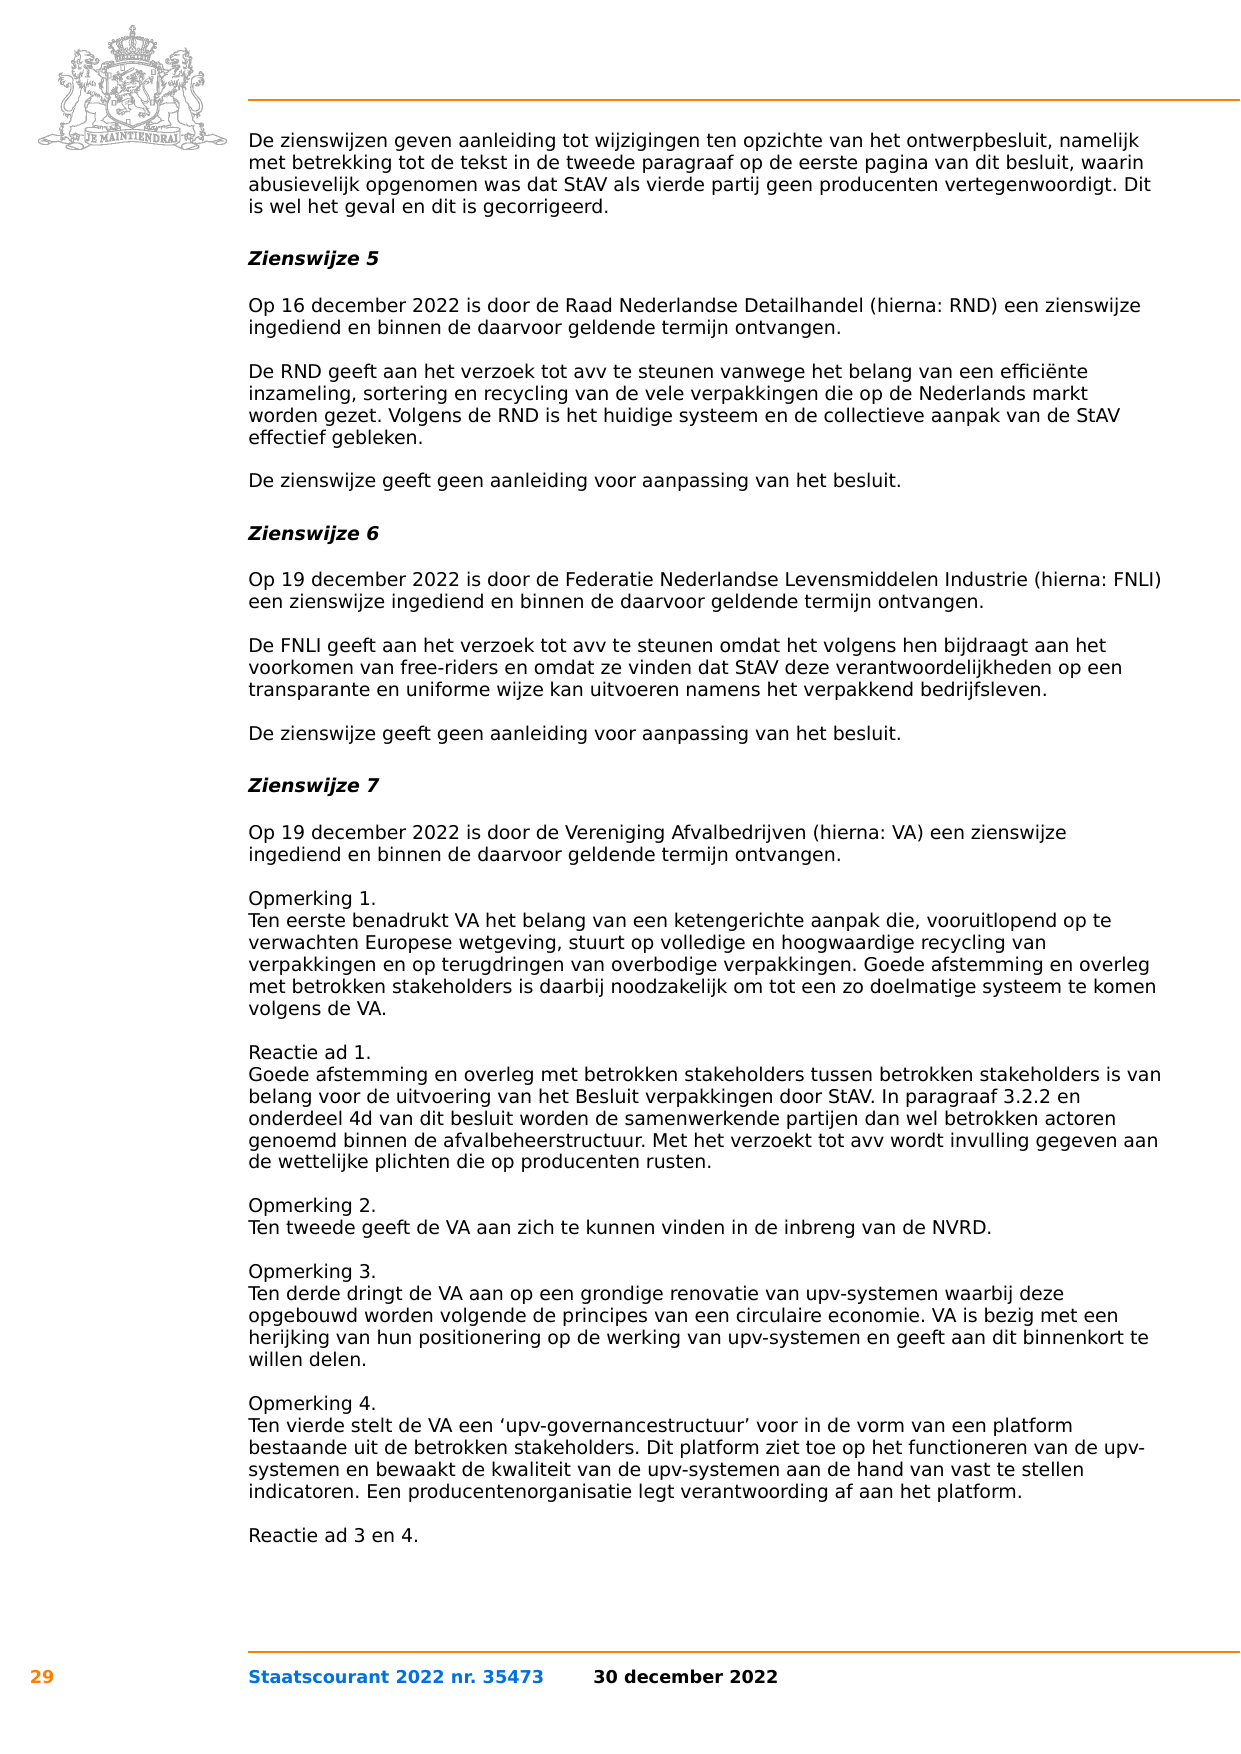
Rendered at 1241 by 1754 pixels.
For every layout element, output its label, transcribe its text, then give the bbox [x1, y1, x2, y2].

text Ten eerste benadrukt VA het belang van een ketengerichte aanpak die, vooruitlopend op te verwachten Europese wetgeving, stuurt op volledige en hoogwaardige recycling van verpakkingen en op terugdringen van overbodige verpakkingen. Goede afstemming en overleg met betrokken stakeholders is daarbij noodzakelijk om tot een zo doelmatige systeem te komen volgens de VA. [248, 910, 1163, 1020]
text Opmerking 1. [248, 888, 1163, 910]
text Ten tweede geeft de VA aan zich te kunnen vinden in de inbreng van de NVRD. [248, 1217, 1163, 1239]
subtitle Zienswijze 5 [248, 248, 1163, 270]
text Opmerking 2. [248, 1195, 1163, 1217]
subtitle Zienswijze 7 [248, 775, 1163, 797]
text Ten derde dringt de VA aan op een grondige renovatie van upv-systemen waarbij deze opgebouwd worden volgende de principes van een circulaire economie. VA is bezig met een herijking van hun positionering op de werking van upv-systemen en geeft aan dit binnenkort te willen delen. [248, 1283, 1163, 1371]
text Ten vierde stelt de VA een ‘upv-governancestructuur’ voor in de vorm van een platform bestaande uit de betrokken stakeholders. Dit platform ziet toe op het functioneren van de upv-systemen en bewaakt de kwaliteit van de upv-systemen aan de hand van vast te stellen indicatoren. Een producentenorganisatie legt verantwoording af aan het platform. [248, 1415, 1163, 1503]
text De zienswijze geeft geen aanleiding voor aanpassing van het besluit. [248, 723, 1163, 745]
text De RND geeft aan het verzoek tot avv te steunen vanwege het belang van een efficiënte inzameling, sortering en recycling van de vele verpakkingen die op de Nederlands markt worden gezet. Volgens de RND is het huidige systeem en de collectieve aanpak van de StAV effectief gebleken. [248, 361, 1163, 448]
subtitle Zienswijze 6 [248, 522, 1163, 544]
text De zienswijze geeft geen aanleiding voor aanpassing van het besluit. [248, 470, 1163, 492]
text Reactie ad 1. [248, 1042, 1163, 1063]
text Op 19 december 2022 is door de Vereniging Afvalbedrijven (hierna: VA) een zienswijze ingediend en binnen de daarvoor geldende termijn ontvangen. [248, 822, 1163, 866]
text Opmerking 3. [248, 1261, 1163, 1283]
picture [38, 25, 227, 150]
text Op 16 december 2022 is door de Raad Nederlandse Detailhandel (hierna: RND) een zienswijze ingediend en binnen de daarvoor geldende termijn ontvangen. [248, 295, 1163, 339]
text De FNLI geeft aan het verzoek tot avv te steunen omdat het volgens hen bijdraagt aan het voorkomen van free-riders en omdat ze vinden dat StAV deze verantwoordelijkheden op een transparante en uniforme wijze kan uitvoeren namens het verpakkend bedrijfsleven. [248, 635, 1163, 701]
text Opmerking 4. [248, 1393, 1163, 1415]
text Op 19 december 2022 is door de Federatie Nederlandse Levensmiddelen Industrie (hierna: FNLI) een zienswijze ingediend en binnen de daarvoor geldende termijn ontvangen. [248, 569, 1163, 613]
text Reactie ad 3 en 4. [248, 1525, 1163, 1547]
text De zienswijzen geven aanleiding tot wijzigingen ten opzichte van het ontwerpbesluit, namelijk met betrekking tot de tekst in de tweede paragraaf op de eerste pagina van dit besluit, waarin abusievelijk opgenomen was dat StAV als vierde partij geen producenten vertegenwoordigt. Dit is wel het geval en dit is gecorrigeerd. [248, 130, 1163, 218]
text Goede afstemming en overleg met betrokken stakeholders tussen betrokken stakeholders is van belang voor de uitvoering van het Besluit verpakkingen door StAV. In paragraaf 3.2.2 en onderdeel 4d van dit besluit worden de samenwerkende partijen dan wel betrokken actoren genoemd binnen de afvalbeheerstructuur. Met het verzoekt tot avv wordt invulling gegeven aan de wettelijke plichten die op producenten rusten. [248, 1063, 1163, 1173]
